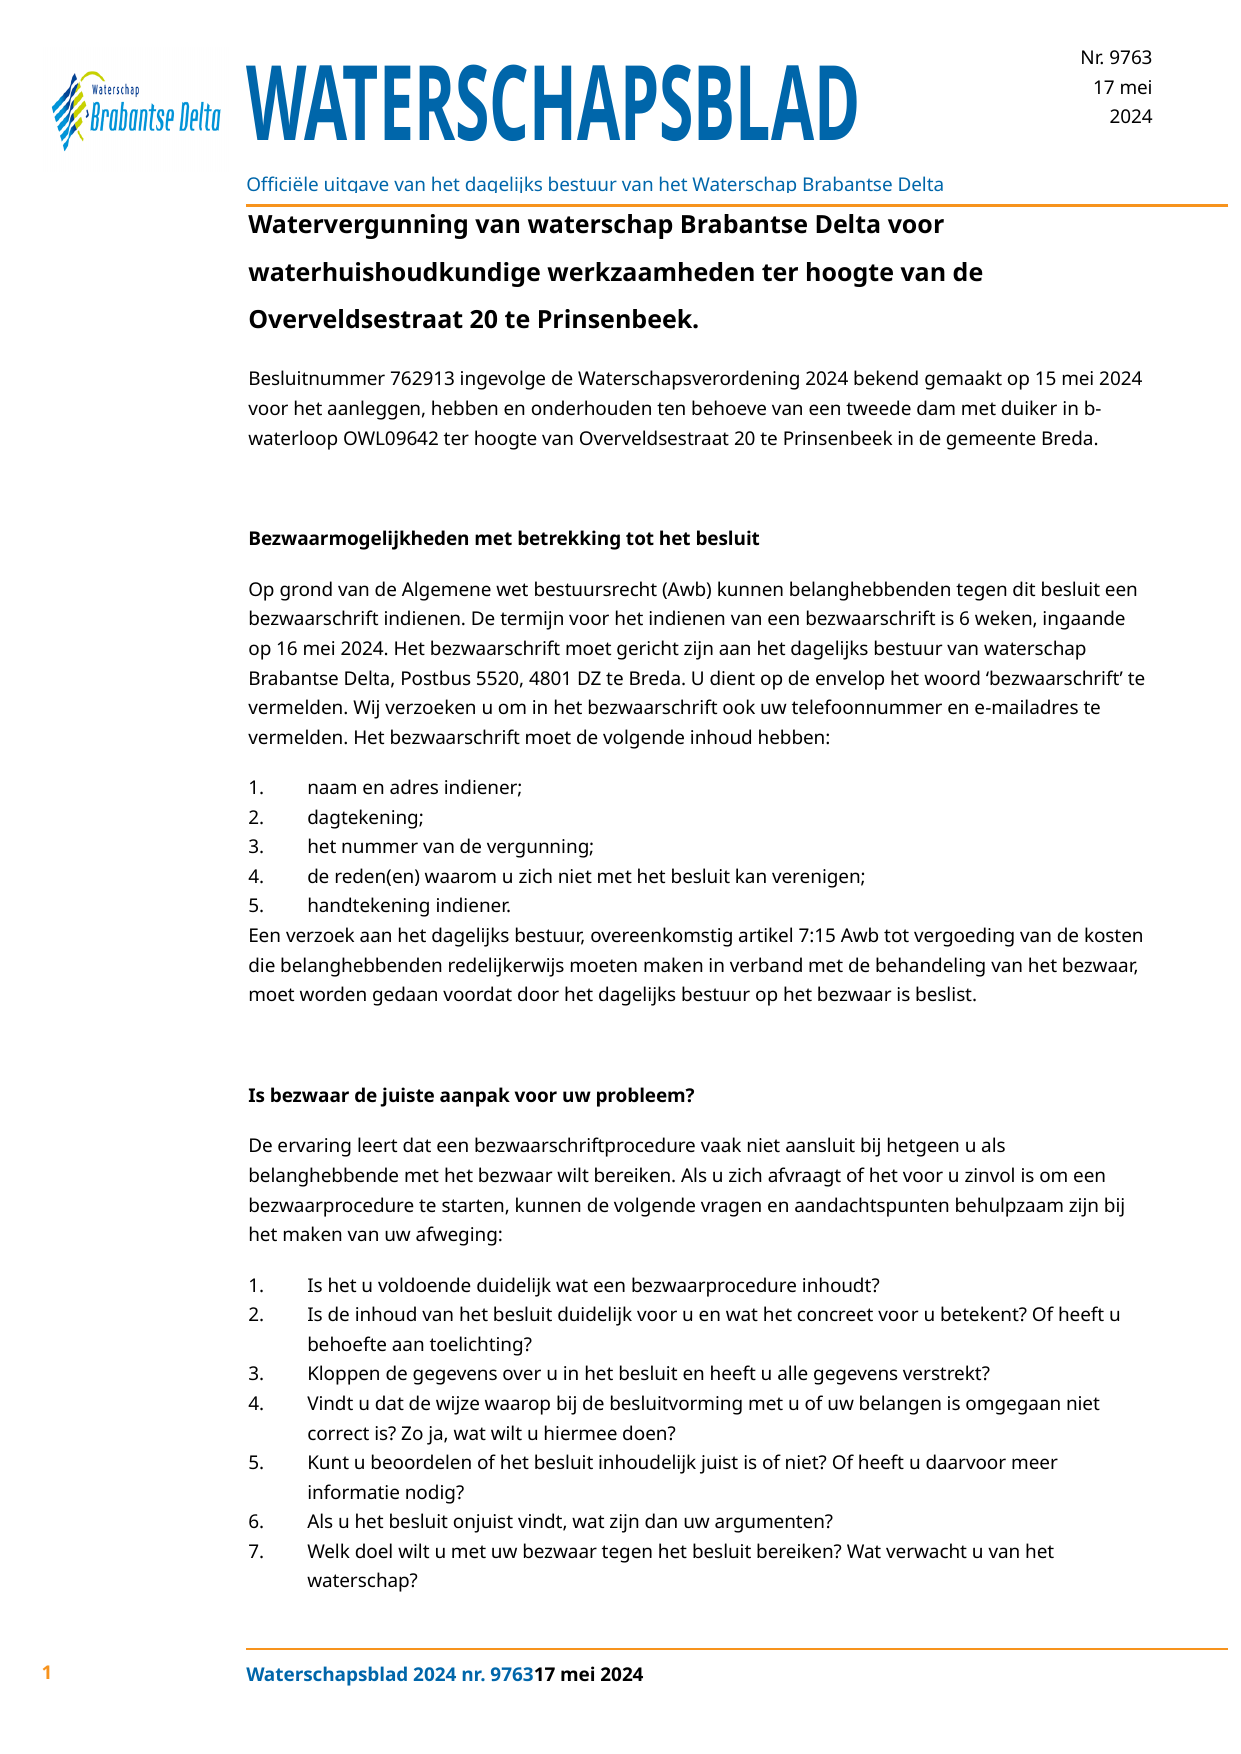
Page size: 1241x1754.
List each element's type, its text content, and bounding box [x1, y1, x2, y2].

list Kunt u beoordelen of het besluit inhoudelijk juist is of niet? Of heeft u daarvoor meer informatie nodig? [248, 1449, 1152, 1504]
list Kloppen de gegevens over u in het besluit en heeft u alle gegevens verstrekt? [248, 1361, 1152, 1386]
list dagtekening; [248, 804, 1152, 829]
list naam en adres indiener; [248, 774, 1152, 800]
list handtekening indiener. [248, 893, 1152, 918]
list Is de inhoud van het besluit duidelijk voor u en wat het concreet voor u betekent? Of heeft u behoefte aan toelichting? [248, 1301, 1152, 1357]
list Als u het besluit onjuist vindt, wat zijn dan uw argumenten? [248, 1508, 1152, 1534]
list Is het u voldoende duidelijk wat een bezwaarprocedure inhoudt? [248, 1272, 1152, 1297]
text Besluitnummer 762913 ingevolge de Waterschapsverordening 2024 bekend gemaakt op 15 mei 2024 voor het aanleggen, hebben en onderhouden ten behoeve van een tweede dam met duiker in b-waterloop OWL09642 ter hoogte van Overveldsestraat 20 te Prinsenbeek in de gemeente Breda. [248, 366, 1152, 450]
text Is bezwaar de juiste aanpak voor uw probleem? [248, 1082, 1152, 1108]
text Bezwaarmogelijkheden met betrekking tot het besluit [248, 526, 1152, 551]
picture [41, 47, 231, 172]
text Watervergunning van waterschap Brabantse Delta voor waterhuishoudkundige werkzaamheden ter hoogte van de Overveldsestraat 20 te Prinsenbeek. [248, 207, 1152, 336]
text Een verzoek aan het dagelijks bestuur, overeenkomstig artikel 7:15 Awb tot vergoeding van de kosten die belanghebbenden redelijkerwijs moeten maken in verband met de behandeling van het bezwaar, moet worden gedaan voordat door het dagelijks bestuur op het bezwaar is beslist. [248, 922, 1152, 1007]
list het nummer van de vergunning; [248, 833, 1152, 859]
text De ervaring leert dat een bezwaarschriftprocedure vaak niet aansluit bij hetgeen u als belanghebbende met het bezwaar wilt bereiken. Als u zich afvraagt of het voor u zinvol is om een bezwaarprocedure te starten, kunnen de volgende vragen en aandachtspunten behulpzaam zijn bij het maken van uw afweging: [248, 1133, 1152, 1247]
list Welk doel wilt u met uw bezwaar tegen het besluit bereiken? Wat verwacht u van het waterschap? [248, 1538, 1152, 1593]
text Op grond van de Algemene wet bestuursrecht (Awb) kunnen belanghebbenden tegen dit besluit een bezwaarschrift indienen. De termijn voor het indienen van een bezwaarschrift is 6 weken, ingaande op 16 mei 2024. Het bezwaarschrift moet gericht zijn aan het dagelijks bestuur van waterschap Brabantse Delta, Postbus 5520, 4801 DZ te Breda. U dient op de envelop het woord ‘bezwaarschrift’ te vermelden. Wij verzoeken u om in het bezwaarschrift ook uw telefoonnummer en e‑mailadres te vermelden. Het bezwaarschrift moet de volgende inhoud hebben: [248, 576, 1152, 749]
list de reden(en) waarom u zich niet met het besluit kan verenigen; [248, 863, 1152, 889]
list Vindt u dat de wijze waarop bij de besluitvorming met u of uw belangen is omgegaan niet correct is? Zo ja, wat wilt u hiermee doen? [248, 1390, 1152, 1445]
